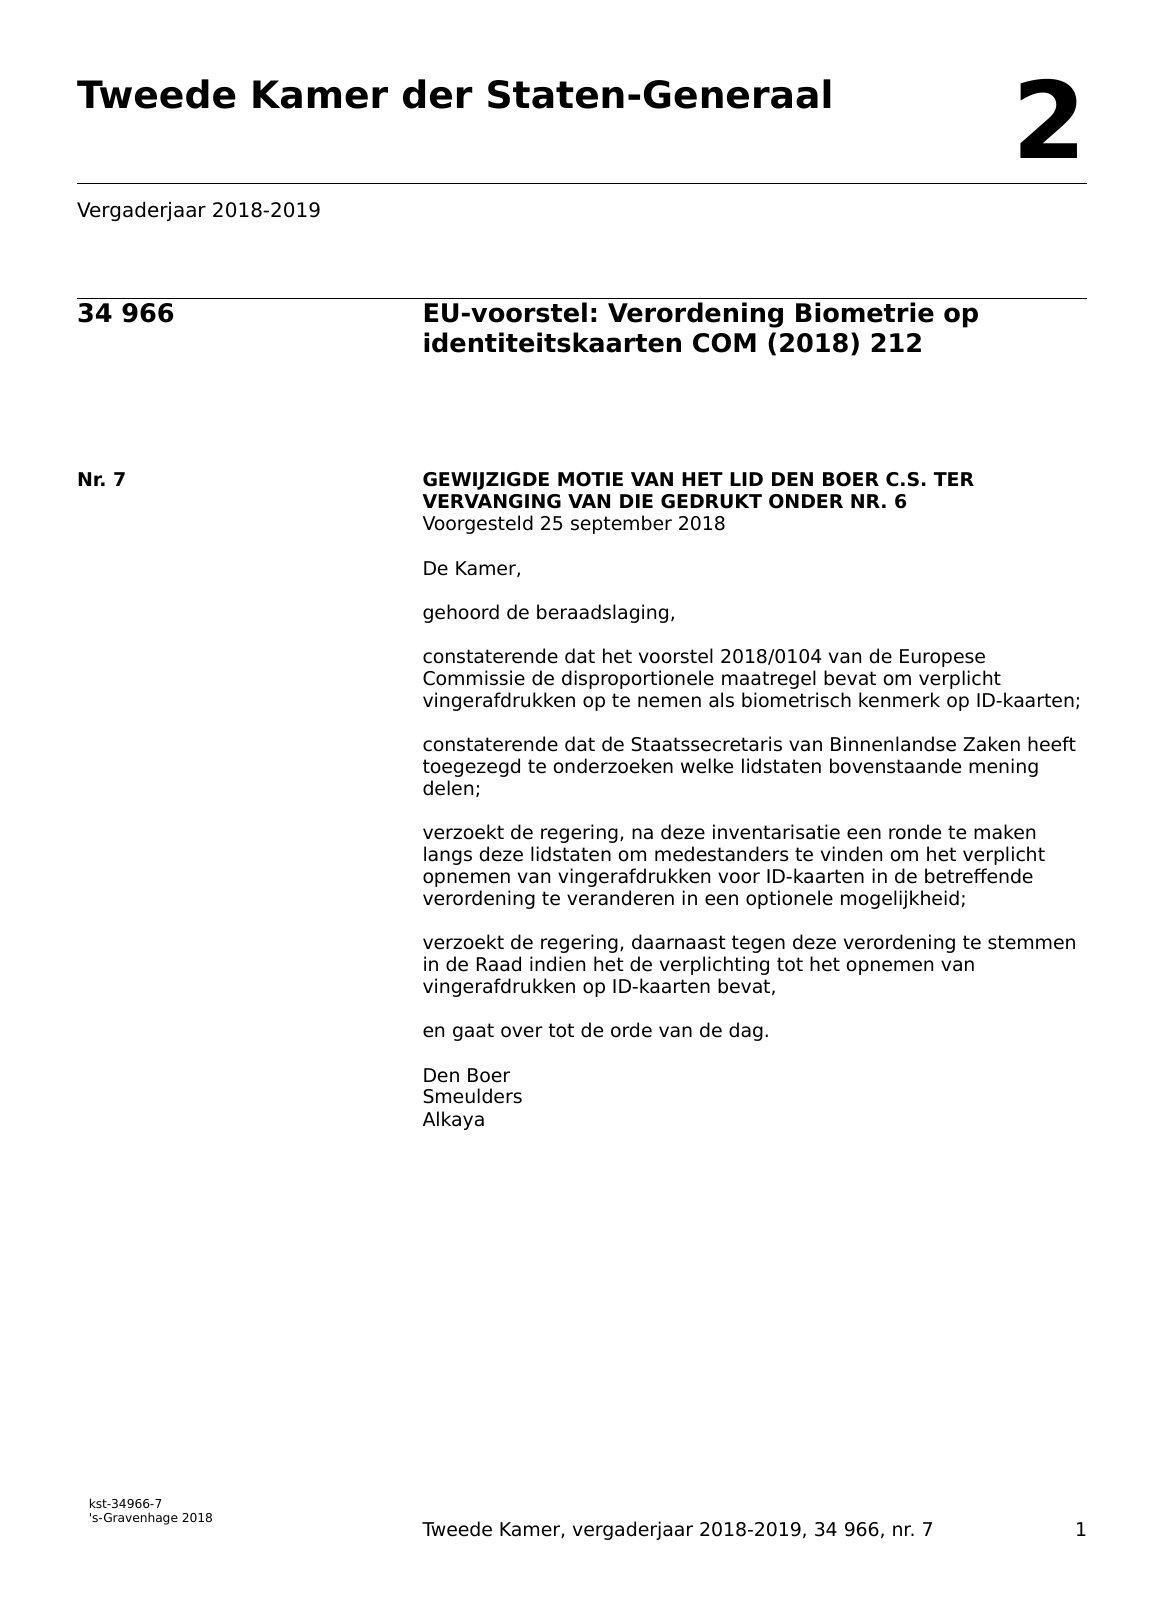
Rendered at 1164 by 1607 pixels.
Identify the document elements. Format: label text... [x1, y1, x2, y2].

text 's-Gravenhage 2018 [88, 1511, 323, 1525]
subtitle 34 966 EU-voorstel: Verordening Biometrie op identiteitskaarten COM (2018) 212 [77, 299, 1087, 358]
text verzoekt de regering, daarnaast tegen deze verordening te stemmen in de Raad indien het de verplichting tot het opnemen van vingerafdrukken op ID-kaarten bevat, [422, 932, 1087, 998]
text De Kamer, [422, 557, 1087, 579]
text constaterende dat de Staatssecretaris van Binnenlandse Zaken heeft toegezegd te onderzoeken welke lidstaten bovenstaande mening delen; [422, 734, 1087, 800]
text gehoord de beraadslaging, [422, 602, 1087, 624]
text verzoekt de regering, na deze inventarisatie een ronde te maken langs deze lidstaten om medestanders te vinden om het verplicht opnemen van vingerafdrukken voor ID-kaarten in de betreffende verordening te veranderen in een optionele mogelijkheid; [422, 822, 1087, 910]
table_cell Vergaderjaar 2018-2019 [77, 184, 1087, 298]
subtitle Nr. 7 GEWIJZIGDE MOTIE VAN HET LID DEN BOER C.S. TER VERVANGING VAN DIE GEDRUKT ONDER NR. 6 [77, 469, 1087, 513]
text Den Boer [422, 1064, 1087, 1086]
text constaterende dat het voorstel 2018/0104 van de Europese Commissie de disproportionele maatregel bevat om verplicht vingerafdrukken op te nemen als biometrisch kenmerk op ID-kaarten; [422, 646, 1087, 712]
text en gaat over tot de orde van de dag. [422, 1020, 1087, 1042]
table_header 2 [886, 59, 1087, 183]
text Alkaya [422, 1108, 1087, 1130]
text Voorgesteld 25 september 2018 [422, 513, 1087, 535]
text Smeulders [422, 1086, 1087, 1108]
text kst-34966-7 [88, 1497, 323, 1511]
table_header Tweede Kamer der Staten-Generaal [77, 59, 886, 183]
